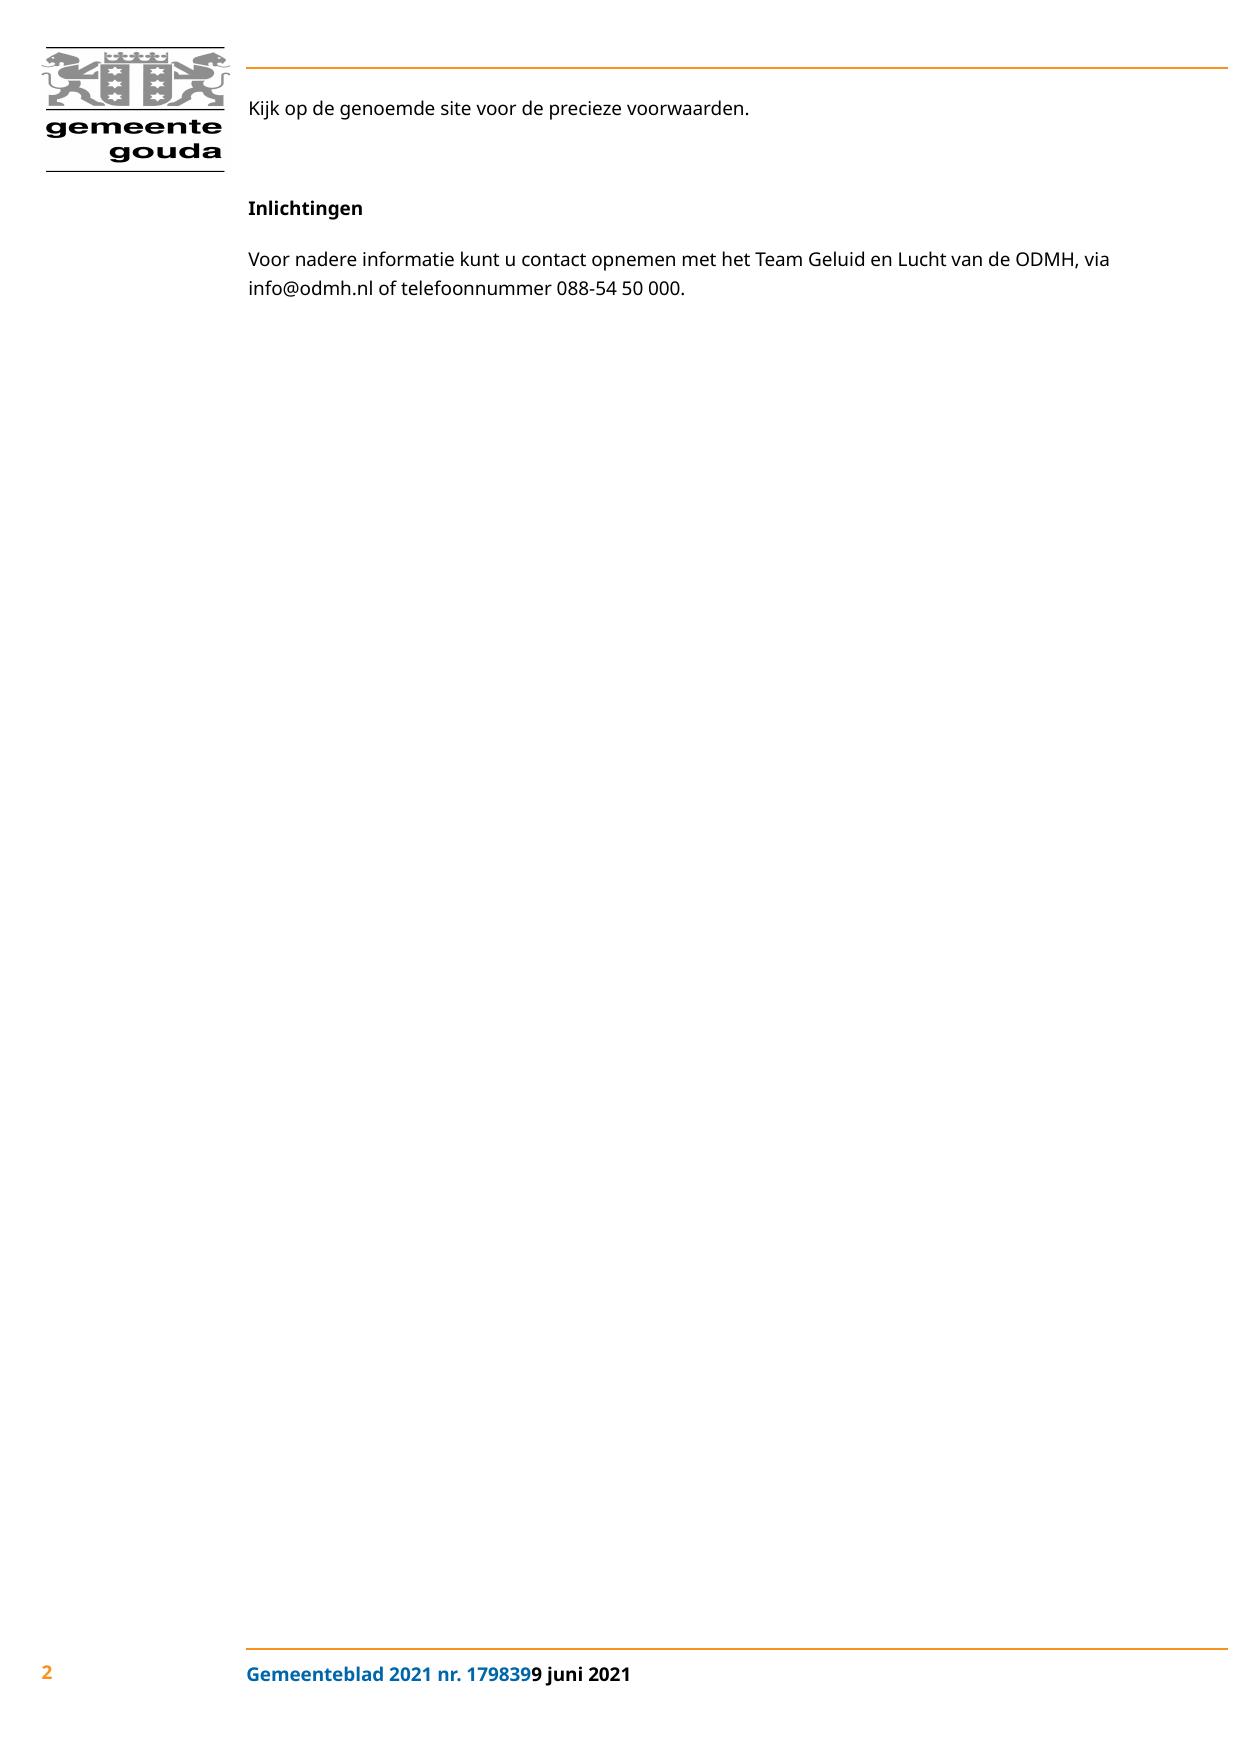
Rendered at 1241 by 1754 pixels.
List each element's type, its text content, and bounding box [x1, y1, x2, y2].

text Voor nadere informatie kunt u contact opnemen met het Team Geluid en Lucht van de ODMH, via info@odmh.nl of telefoonnummer 088-54 50 000. [248, 246, 1152, 301]
picture [41, 47, 231, 172]
text Inlichtingen [248, 196, 1152, 221]
text Kijk op de genoemde site voor de precieze voorwaarden. [248, 95, 1152, 121]
